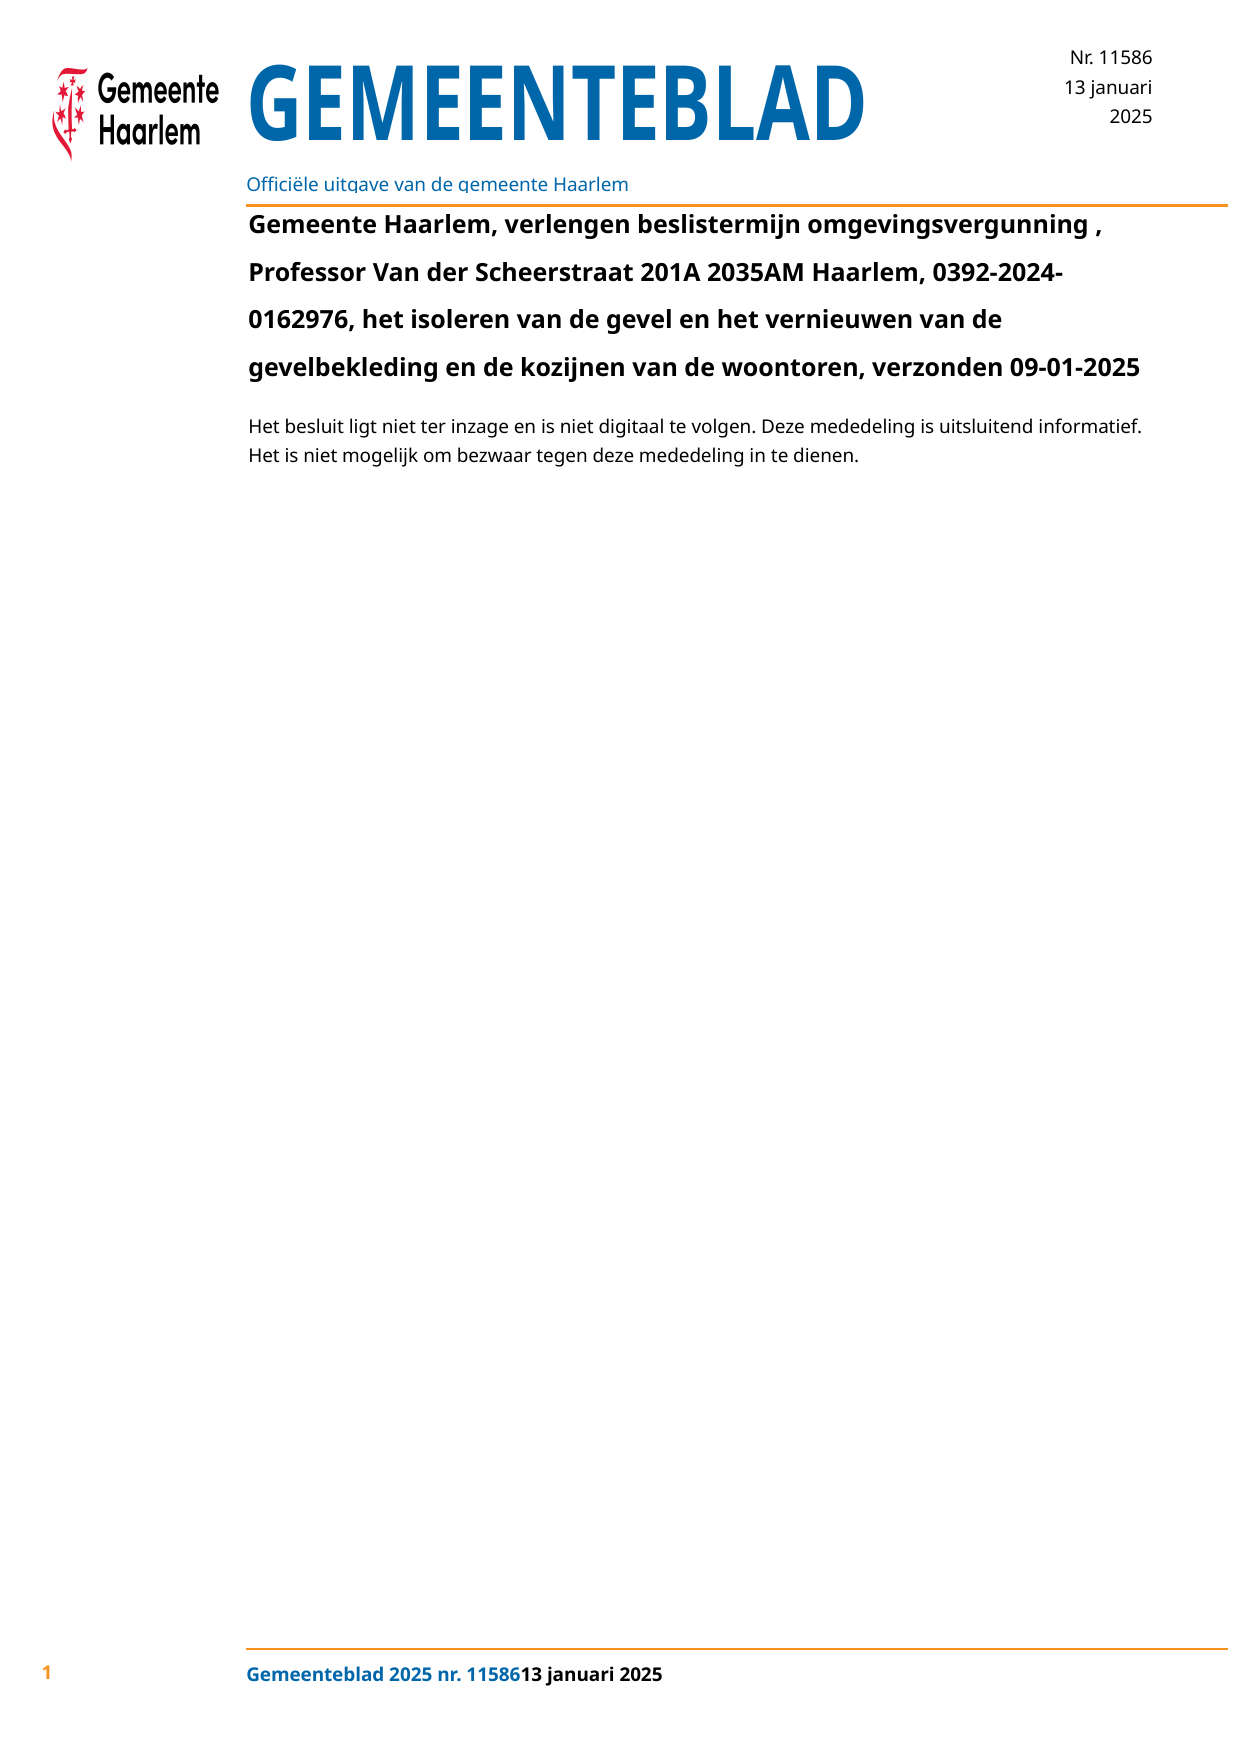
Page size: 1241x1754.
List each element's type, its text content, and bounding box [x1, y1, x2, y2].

picture [41, 47, 231, 172]
text Gemeente Haarlem, verlengen beslistermijn omgevingsvergunning , Professor Van der Scheerstraat 201A 2035AM Haarlem, 0392-2024-0162976, het isoleren van de gevel en het vernieuwen van de gevelbekleding en de kozijnen van de woontoren, verzonden 09-01-2025 [248, 207, 1152, 384]
text Het besluit ligt niet ter inzage en is niet digitaal te volgen. Deze mededeling is uitsluitend informatief. Het is niet mogelijk om bezwaar tegen deze mededeling in te dienen. [248, 413, 1152, 468]
